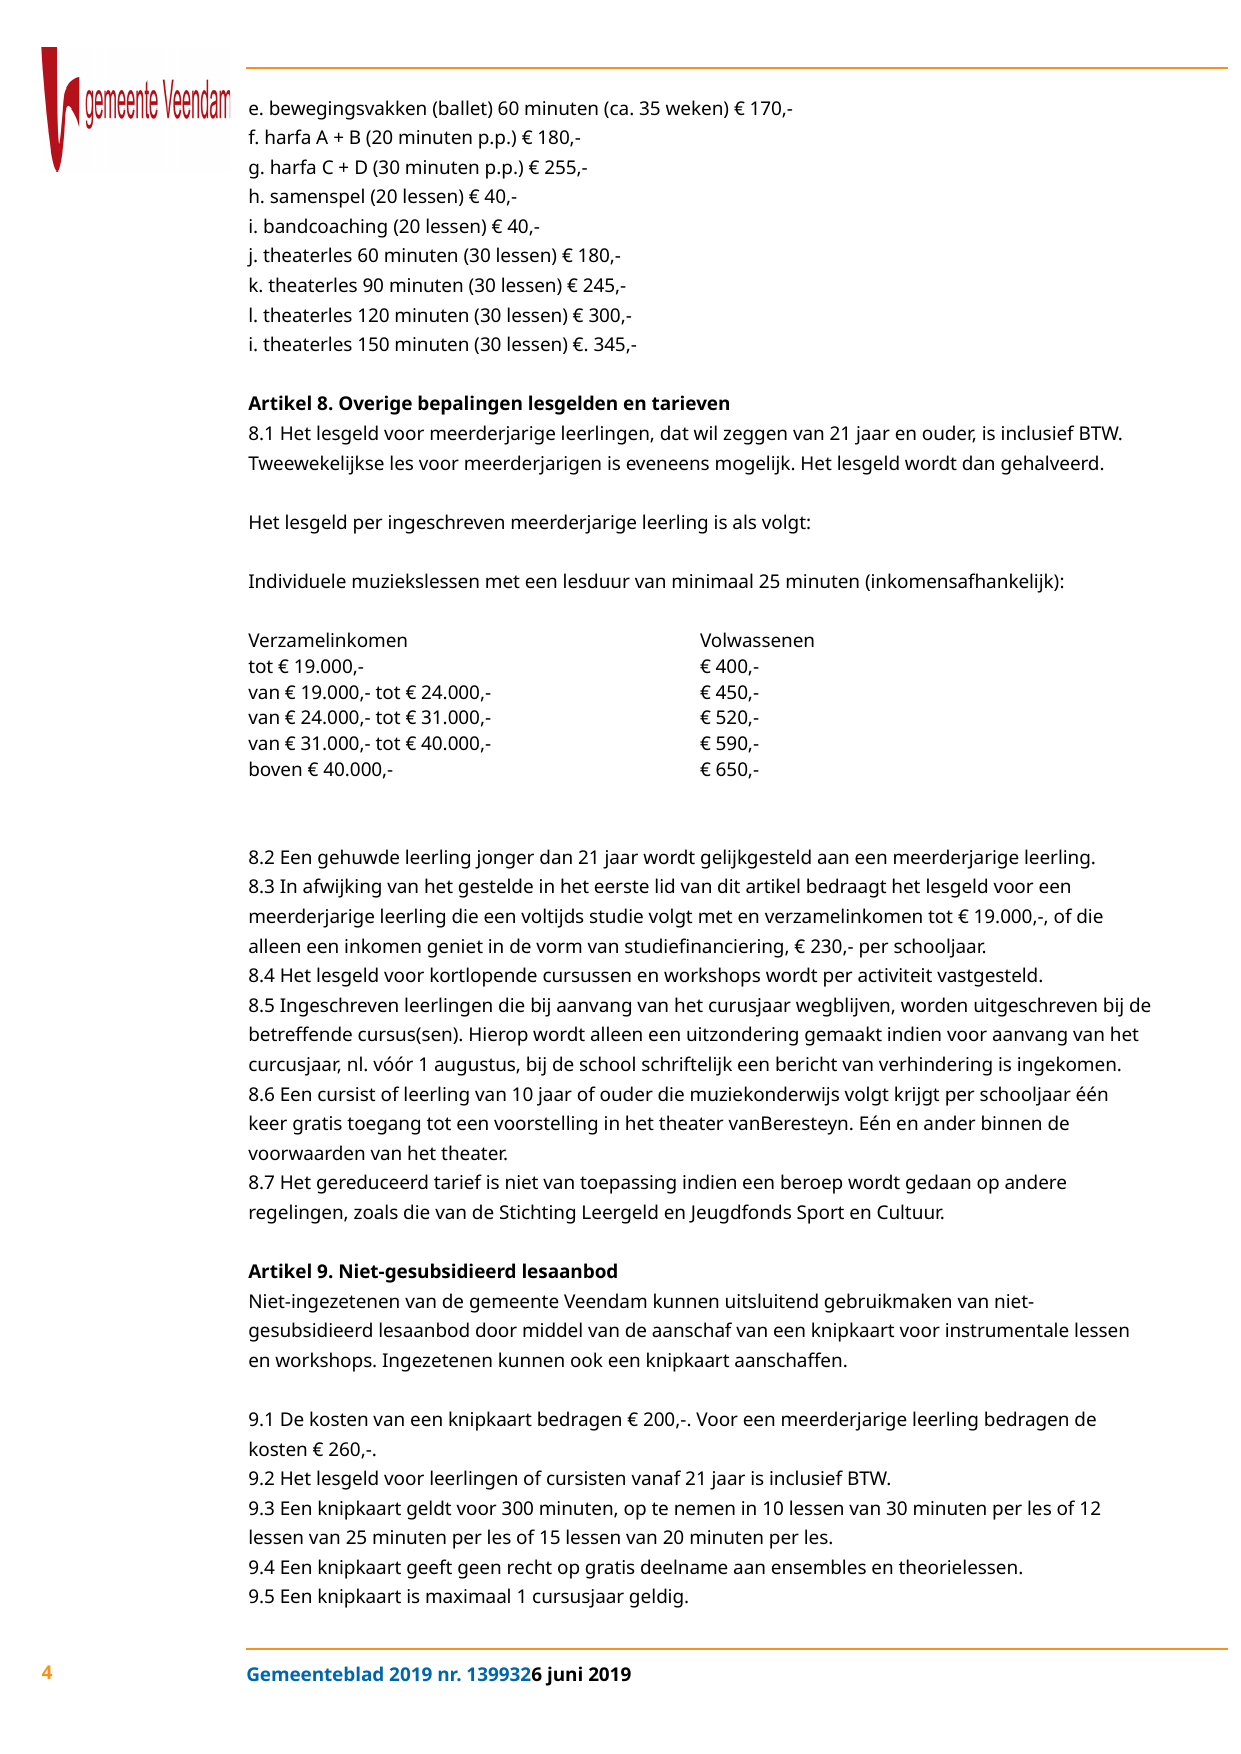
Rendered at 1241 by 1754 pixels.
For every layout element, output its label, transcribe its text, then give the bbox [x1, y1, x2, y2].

text i. theaterles 150 minuten (30 lessen) €. 345,- [248, 331, 1152, 357]
text 9.1 De kosten van een knipkaart bedragen € 200,-. Voor een meerderjarige leerling bedragen de kosten € 260,-. [248, 1406, 1152, 1462]
text 8.3 In afwijking van het gestelde in het eerste lid van dit artikel bedraagt het lesgeld voor een meerderjarige leerling die een voltijds studie volgt met en verzamelinkomen tot € 19.000,-, of die alleen een inkomen geniet in de vorm van studiefinanciering, € 230,- per schooljaar. [248, 874, 1152, 959]
table_cell boven € 40.000,- [248, 756, 700, 782]
text f. harfa A + B (20 minuten p.p.) € 180,- [248, 124, 1152, 150]
text 8.5 Ingeschreven leerlingen die bij aanvang van het curusjaar wegblijven, worden uitgeschreven bij de betreffende cursus(sen). Hierop wordt alleen een uitzondering gemaakt indien voor aanvang van het curcusjaar, nl. vóór 1 augustus, bij de school schriftelijk een bericht van verhindering is ingekomen. [248, 992, 1152, 1077]
text 8.7 Het gereduceerd tarief is niet van toepassing indien een beroep wordt gedaan op andere regelingen, zoals die van de Stichting Leergeld en Jeugdfonds Sport en Cultuur. [248, 1169, 1152, 1225]
text 9.2 Het lesgeld voor leerlingen of cursisten vanaf 21 jaar is inclusief BTW. [248, 1465, 1152, 1491]
table_cell van € 19.000,- tot € 24.000,- [248, 679, 700, 704]
table_cell € 650,- [700, 756, 1152, 782]
text Het lesgeld per ingeschreven meerderjarige leerling is als volgt: [248, 509, 1152, 535]
text h. samenspel (20 lessen) € 40,- [248, 183, 1152, 209]
text 8.1 Het lesgeld voor meerderjarige leerlingen, dat wil zeggen van 21 jaar en ouder, is inclusief BTW. Tweewekelijkse les voor meerderjarigen is eveneens mogelijk. Het lesgeld wordt dan gehalveerd. [248, 420, 1152, 476]
table_cell € 520,- [700, 705, 1152, 730]
text Artikel 8. Overige bepalingen lesgelden en tarieven [248, 391, 1152, 416]
table_cell € 450,- [700, 679, 1152, 704]
table_cell van € 24.000,- tot € 31.000,- [248, 705, 700, 730]
text g. harfa C + D (30 minuten p.p.) € 255,- [248, 154, 1152, 180]
table_cell tot € 19.000,- [248, 653, 700, 679]
text 9.5 Een knipkaart is maximaal 1 cursusjaar geldig. [248, 1584, 1152, 1609]
text Artikel 9. Niet-gesubsidieerd lesaanbod [248, 1258, 1152, 1284]
text 8.4 Het lesgeld voor kortlopende cursussen en workshops wordt per activiteit vastgesteld. [248, 962, 1152, 988]
text j. theaterles 60 minuten (30 lessen) € 180,- [248, 243, 1152, 268]
text Niet-ingezetenen van de gemeente Veendam kunnen uitsluitend gebruikmaken van niet-gesubsidieerd lesaanbod door middel van de aanschaf van een knipkaart voor instrumentale lessen en workshops. Ingezetenen kunnen ook een knipkaart aanschaffen. [248, 1288, 1152, 1373]
text Individuele muziekslessen met een lesduur van minimaal 25 minuten (inkomensafhankelijk): [248, 568, 1152, 594]
picture [41, 47, 231, 172]
text 9.3 Een knipkaart geldt voor 300 minuten, op te nemen in 10 lessen van 30 minuten per les of 12 lessen van 25 minuten per les of 15 lessen van 20 minuten per les. [248, 1495, 1152, 1550]
table_header Volwassenen [700, 628, 1152, 653]
table_cell van € 31.000,- tot € 40.000,- [248, 730, 700, 756]
text k. theaterles 90 minuten (30 lessen) € 245,- [248, 272, 1152, 298]
table_cell € 400,- [700, 653, 1152, 679]
table_header Verzamelinkomen [248, 628, 700, 653]
table_cell € 590,- [700, 730, 1152, 756]
text e. bewegingsvakken (ballet) 60 minuten (ca. 35 weken) € 170,- [248, 95, 1152, 121]
text 8.2 Een gehuwde leerling jonger dan 21 jaar wordt gelijkgesteld aan een meerderjarige leerling. [248, 844, 1152, 870]
text 8.6 Een cursist of leerling van 10 jaar of ouder die muziekonderwijs volgt krijgt per schooljaar één keer gratis toegang tot een voorstelling in het theater vanBeresteyn. Eén en ander binnen de voorwaarden van het theater. [248, 1081, 1152, 1166]
text l. theaterles 120 minuten (30 lessen) € 300,- [248, 302, 1152, 328]
text i. bandcoaching (20 lessen) € 40,- [248, 213, 1152, 239]
text 9.4 Een knipkaart geeft geen recht op gratis deelname aan ensembles en theorielessen. [248, 1554, 1152, 1580]
